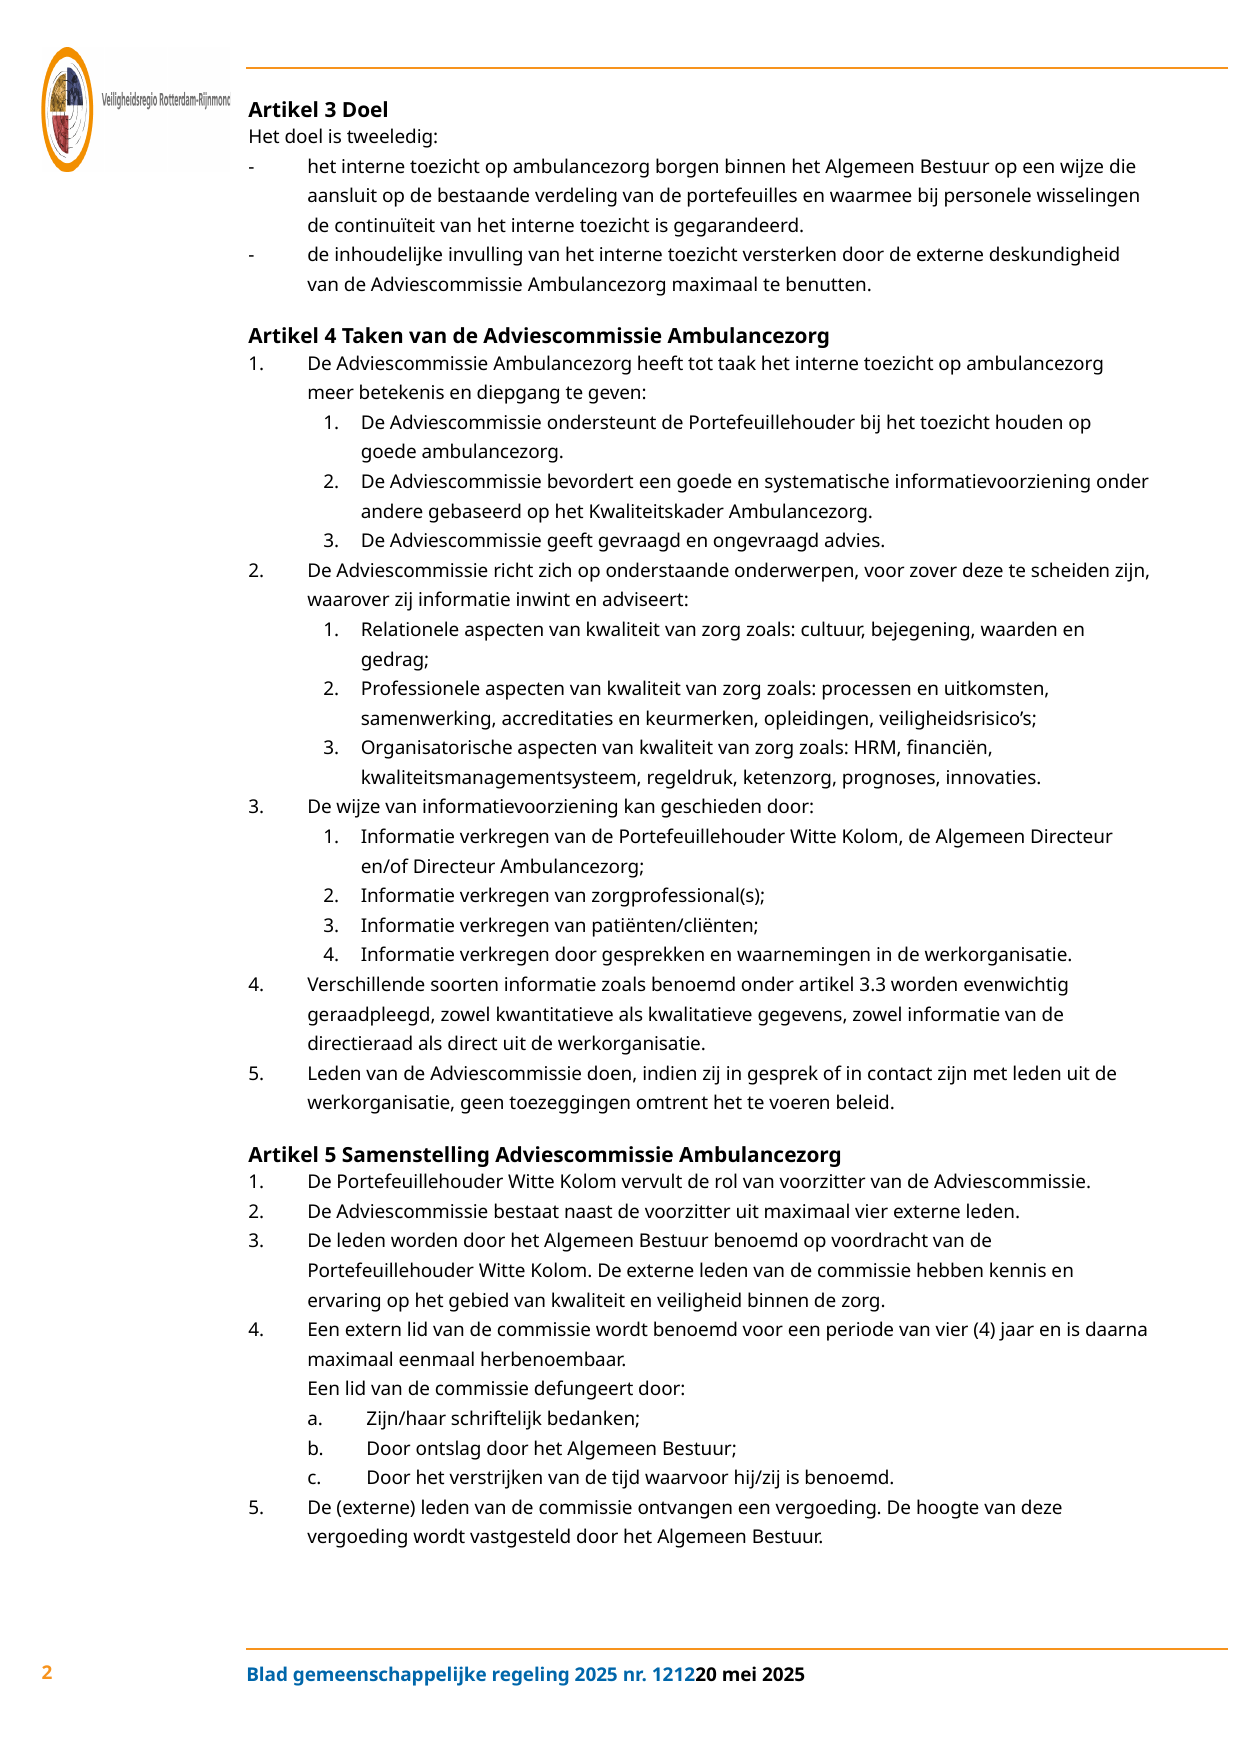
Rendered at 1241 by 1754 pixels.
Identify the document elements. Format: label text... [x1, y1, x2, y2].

list Een extern lid van de commissie wordt benoemd voor een periode van vier (4) jaar en is daarna maximaal eenmaal herbenoembaar. [248, 1316, 1152, 1372]
list De Adviescommissie richt zich op onderstaande onderwerpen, voor zover deze te scheiden zijn, waarover zij informatie inwint en adviseert: [248, 557, 1152, 612]
list Relationele aspecten van kwaliteit van zorg zoals: cultuur, bejegening, waarden en gedrag; [323, 616, 1152, 672]
list Een lid van de commissie defungeert door: [248, 1376, 1152, 1401]
list Door het verstrijken van de tijd waarvoor hij/zij is benoemd. [307, 1464, 1152, 1490]
list De leden worden door het Algemeen Bestuur benoemd op voordracht van de Portefeuillehouder Witte Kolom. De externe leden van de commissie hebben kennis en ervaring op het gebied van kwaliteit en veiligheid binnen de zorg. [248, 1228, 1152, 1312]
text Artikel 4 Taken van de Adviescommissie Ambulancezorg [248, 322, 1152, 350]
list Professionele aspecten van kwaliteit van zorg zoals: processen en uitkomsten, samenwerking, accreditaties en keurmerken, opleidingen, veiligheidsrisico’s; [323, 675, 1152, 731]
list Leden van de Adviescommissie doen, indien zij in gesprek of in contact zijn met leden uit de werkorganisatie, geen toezeggingen omtrent het te voeren beleid. [248, 1060, 1152, 1115]
list Informatie verkregen door gesprekken en waarnemingen in de werkorganisatie. [323, 942, 1152, 967]
list De (externe) leden van de commissie ontvangen een vergoeding. De hoogte van deze vergoeding wordt vastgesteld door het Algemeen Bestuur. [248, 1494, 1152, 1549]
list Door ontslag door het Algemeen Bestuur; [307, 1435, 1152, 1460]
list de inhoudelijke invulling van het interne toezicht versterken door de externe deskundigheid van de Adviescommissie Ambulancezorg maximaal te benutten. [248, 242, 1152, 297]
list Informatie verkregen van zorgprofessional(s); [323, 882, 1152, 908]
list De Portefeuillehouder Witte Kolom vervult de rol van voorzitter van de Adviescommissie. [248, 1168, 1152, 1194]
list Organisatorische aspecten van kwaliteit van zorg zoals: HRM, financiën, kwaliteitsmanagementsysteem, regeldruk, ketenzorg, prognoses, innovaties. [323, 734, 1152, 790]
list De Adviescommissie bevordert een goede en systematische informatievoorziening onder andere gebaseerd op het Kwaliteitskader Ambulancezorg. [323, 468, 1152, 524]
list De Adviescommissie ondersteunt de Portefeuillehouder bij het toezicht houden op goede ambulancezorg. [323, 409, 1152, 464]
list De Adviescommissie geeft gevraagd en ongevraagd advies. [323, 527, 1152, 553]
list De wijze van informatievoorziening kan geschieden door: [248, 794, 1152, 819]
list Zijn/haar schriftelijk bedanken; [307, 1405, 1152, 1431]
picture [41, 47, 231, 172]
list Informatie verkregen van patiënten/cliënten; [323, 912, 1152, 938]
list Informatie verkregen van de Portefeuillehouder Witte Kolom, de Algemeen Directeur en/of Directeur Ambulancezorg; [323, 823, 1152, 879]
text Het doel is tweeledig: [248, 123, 1152, 149]
list De Adviescommissie bestaat naast de voorzitter uit maximaal vier externe leden. [248, 1198, 1152, 1224]
list Verschillende soorten informatie zoals benoemd onder artikel 3.3 worden evenwichtig geraadpleegd, zowel kwantitatieve als kwalitatieve gegevens, zowel informatie van de directieraad als direct uit de werkorganisatie. [248, 971, 1152, 1056]
list het interne toezicht op ambulancezorg borgen binnen het Algemeen Bestuur op een wijze die aansluit op de bestaande verdeling van de portefeuilles en waarmee bij personele wisselingen de continuïteit van het interne toezicht is gegarandeerd. [248, 153, 1152, 238]
list De Adviescommissie Ambulancezorg heeft tot taak het interne toezicht op ambulancezorg meer betekenis en diepgang te geven: [248, 350, 1152, 405]
text Artikel 3 Doel [248, 95, 1152, 123]
text Artikel 5 Samenstelling Adviescommissie Ambulancezorg [248, 1140, 1152, 1168]
